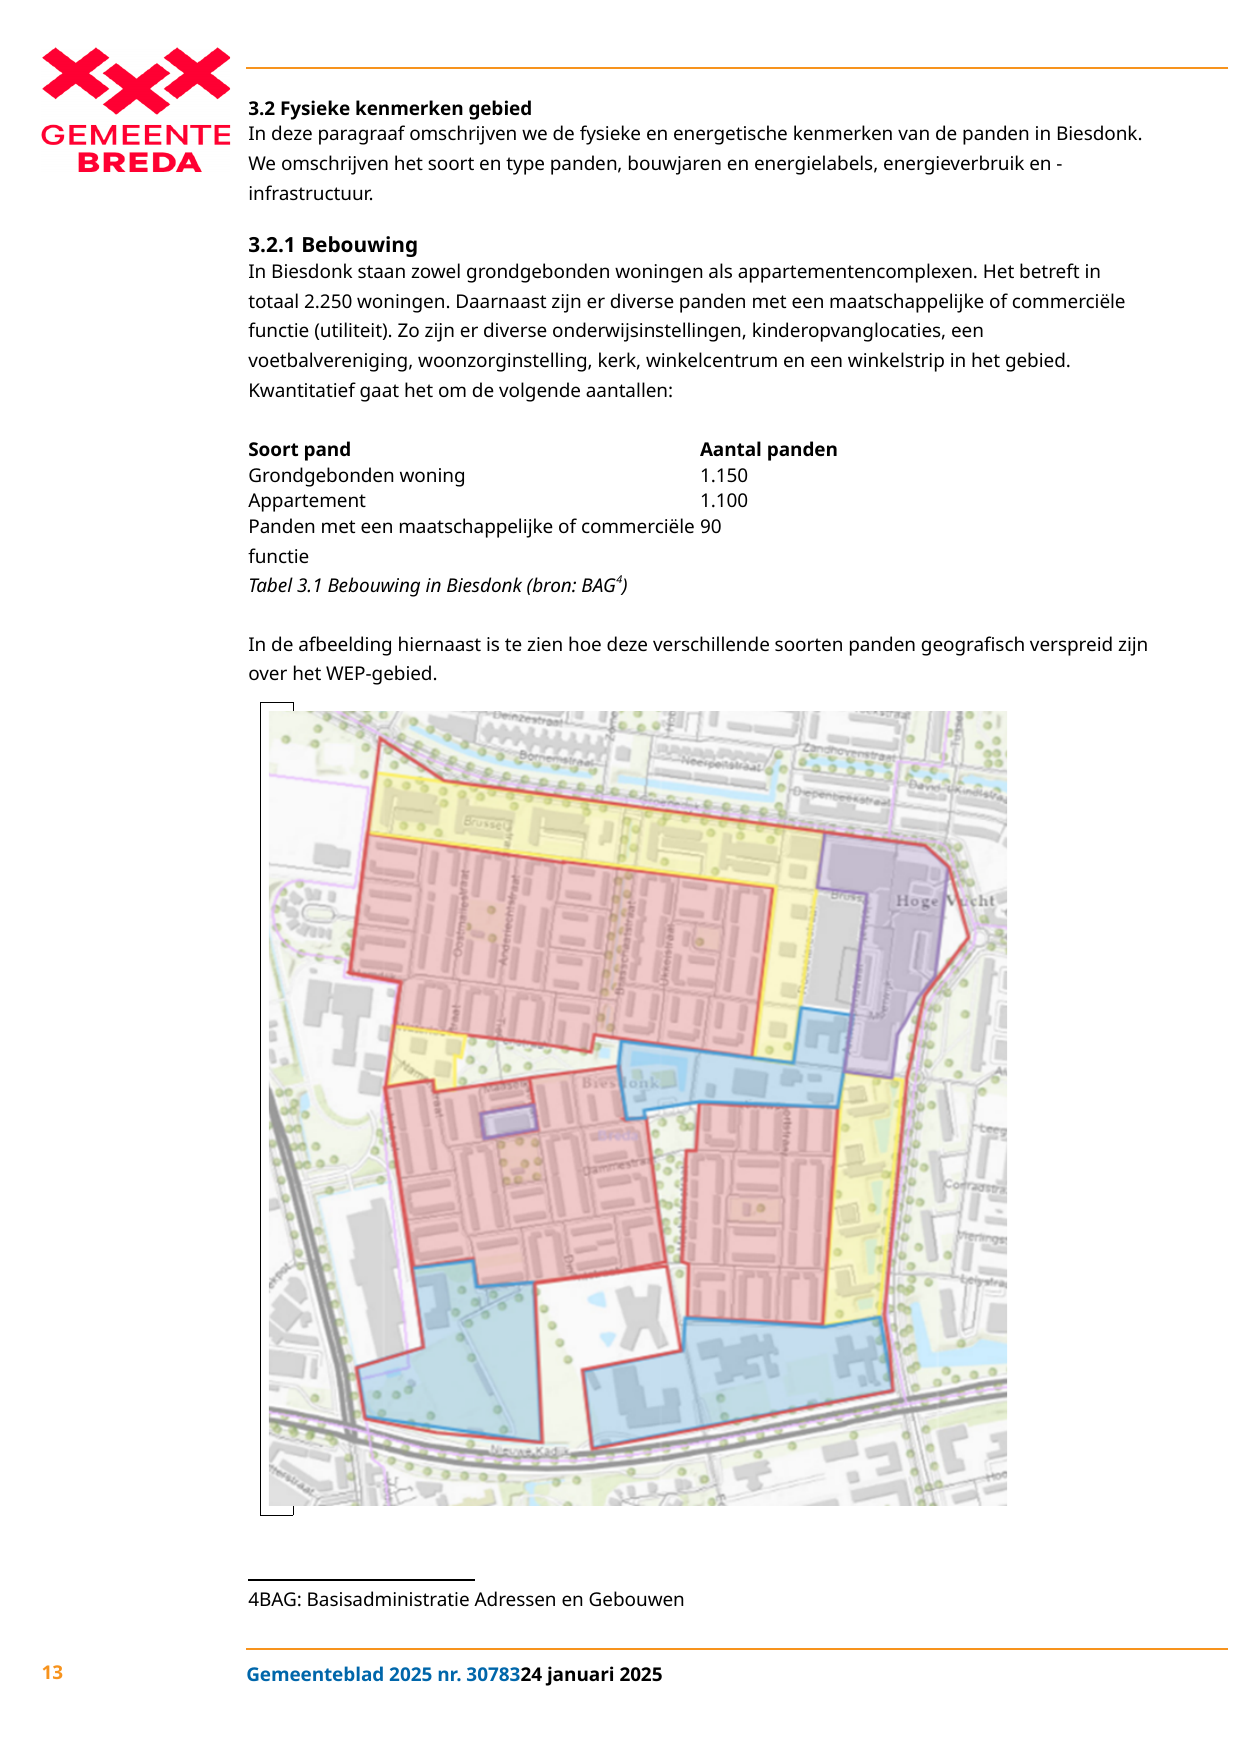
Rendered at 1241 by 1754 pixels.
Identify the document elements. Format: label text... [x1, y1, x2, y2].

text In de afbeelding hiernaast is te zien hoe deze verschillende soorten panden geografisch verspreid zijn over het WEP-gebied. [248, 631, 1152, 686]
table_cell Appartement [248, 488, 700, 513]
table_cell 90 [700, 513, 1152, 569]
picture [268, 711, 1008, 1506]
text In Biesdonk staan zowel grondgebonden woningen als appartementencomplexen. Het betreft in totaal 2.250 woningen. Daarnaast zijn er diverse panden met een maatschappelijke of commerciële functie (utiliteit). Zo zijn er diverse onderwijsinstellingen, kinderopvanglocaties, een voetbalvereniging, woonzorginstelling, kerk, winkelcentrum en een winkelstrip in het gebied. Kwantitatief gaat het om de volgende aantallen: [248, 258, 1152, 403]
table_cell 1.100 [700, 488, 1152, 513]
text BAG: Basisadministratie Adressen en Gebouwen [248, 1586, 1152, 1612]
table_header Aantal panden [700, 436, 1152, 462]
table_header Soort pand [248, 436, 700, 462]
table_cell 1.150 [700, 462, 1152, 488]
text 3.2 Fysieke kenmerken gebied [248, 95, 1152, 121]
text 3.2.1 Bebouwing [248, 230, 1152, 258]
text Tabel 3.1 Bebouwing in Biesdonk (bron: BAG) [248, 572, 1152, 598]
table_cell Panden met een maatschappelijke of commerciële functie [248, 513, 700, 569]
picture [41, 47, 231, 172]
table_cell Grondgebonden woning [248, 462, 700, 488]
text In deze paragraaf omschrijven we de fysieke en energetische kenmerken van de panden in Biesdonk. We omschrijven het soort en type panden, bouwjaren en energielabels, energieverbruik en -infrastructuur. [248, 121, 1152, 205]
